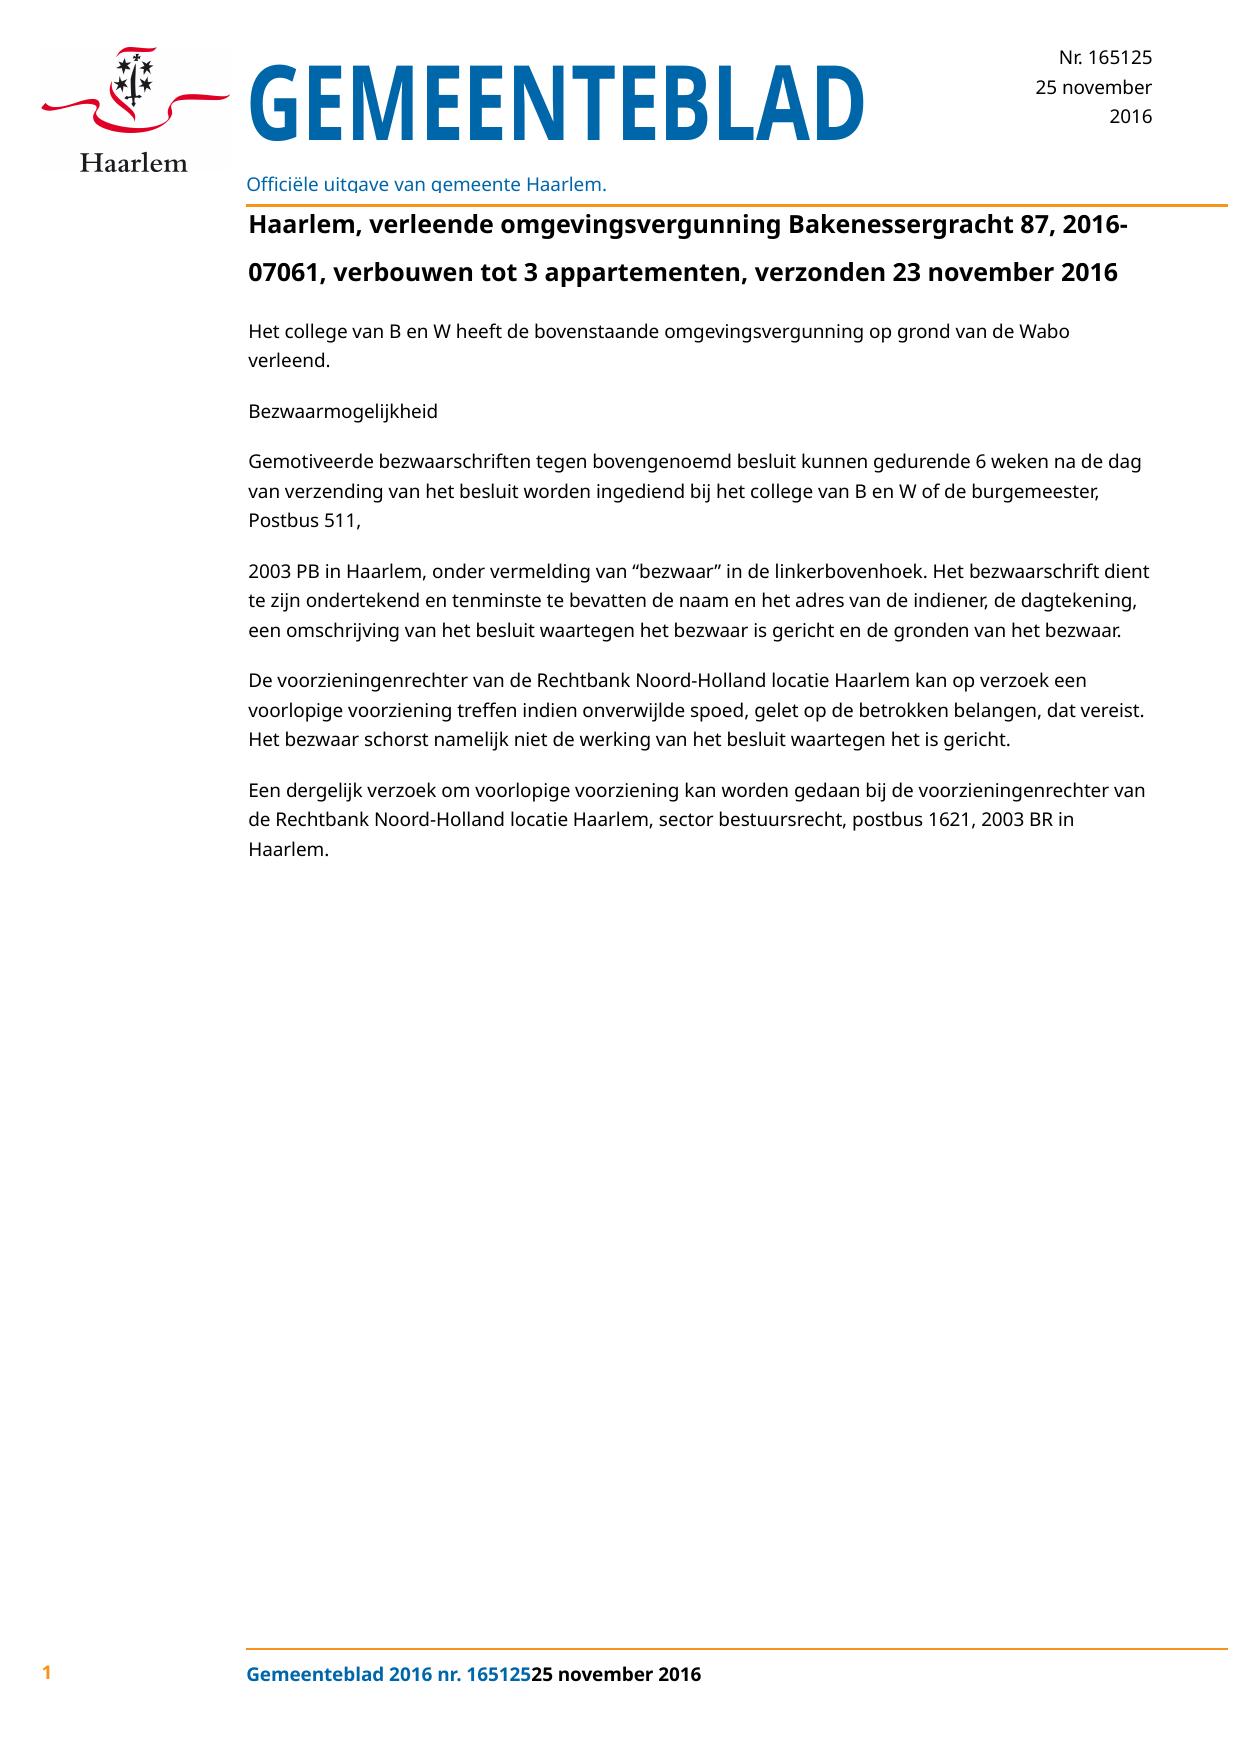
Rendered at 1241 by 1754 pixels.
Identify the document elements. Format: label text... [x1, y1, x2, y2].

text Haarlem, verleende omgevingsvergunning Bakenessergracht 87, 2016-07061, verbouwen tot 3 appartementen, verzonden 23 november 2016 [248, 207, 1152, 288]
text 2003 PB in Haarlem, onder vermelding van “bezwaar” in de linkerbovenhoek. Het bezwaarschrift dient te zijn ondertekend en tenminste te bevatten de naam en het adres van de indiener, de dagtekening, een omschrijving van het besluit waartegen het bezwaar is gericht en de gronden van het bezwaar. [248, 558, 1152, 643]
text Het college van B en W heeft de bovenstaande omgevingsvergunning op grond van de Wabo verleend. [248, 318, 1152, 373]
picture [41, 47, 231, 172]
text Een dergelijk verzoek om voorlopige voorziening kan worden gedaan bij de voorzieningenrechter van de Rechtbank Noord-Holland locatie Haarlem, sector bestuursrecht, postbus 1621, 2003 BR in Haarlem. [248, 777, 1152, 862]
text Bezwaarmogelijkheid [248, 398, 1152, 424]
text Gemotiveerde bezwaarschriften tegen bovengenoemd besluit kunnen gedurende 6 weken na de dag van verzending van het besluit worden ingediend bij het college van B en W of de burgemeester, Postbus 511, [248, 448, 1152, 533]
text De voorzieningenrechter van de Rechtbank Noord-Holland locatie Haarlem kan op verzoek een voorlopige voorziening treffen indien onverwijlde spoed, gelet op de betrokken belangen, dat vereist. Het bezwaar schorst namelijk niet de werking van het besluit waartegen het is gericht. [248, 667, 1152, 752]
